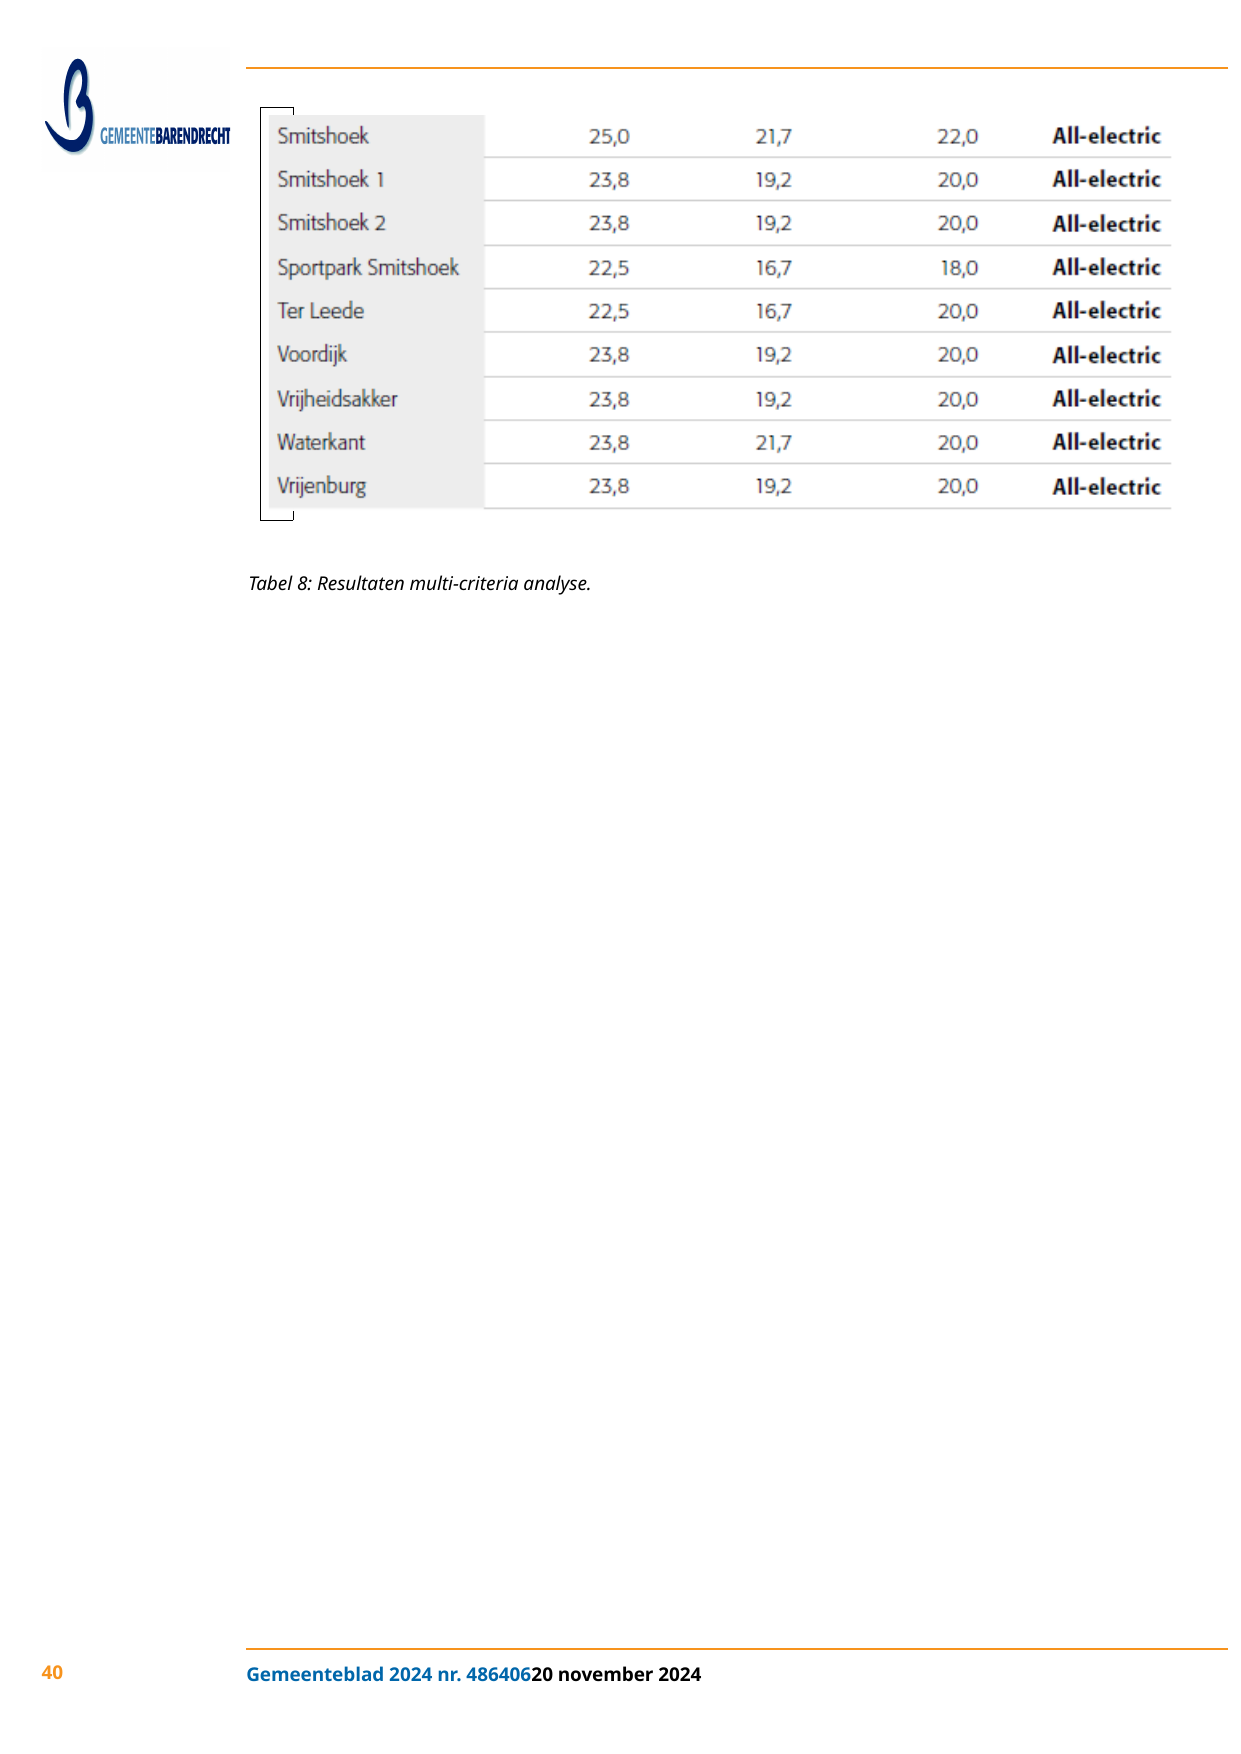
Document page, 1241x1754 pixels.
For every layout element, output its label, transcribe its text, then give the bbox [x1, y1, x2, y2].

picture [268, 115, 1173, 511]
text Tabel 8: Resultaten multi-criteria analyse. [248, 571, 1152, 596]
picture [41, 47, 231, 172]
